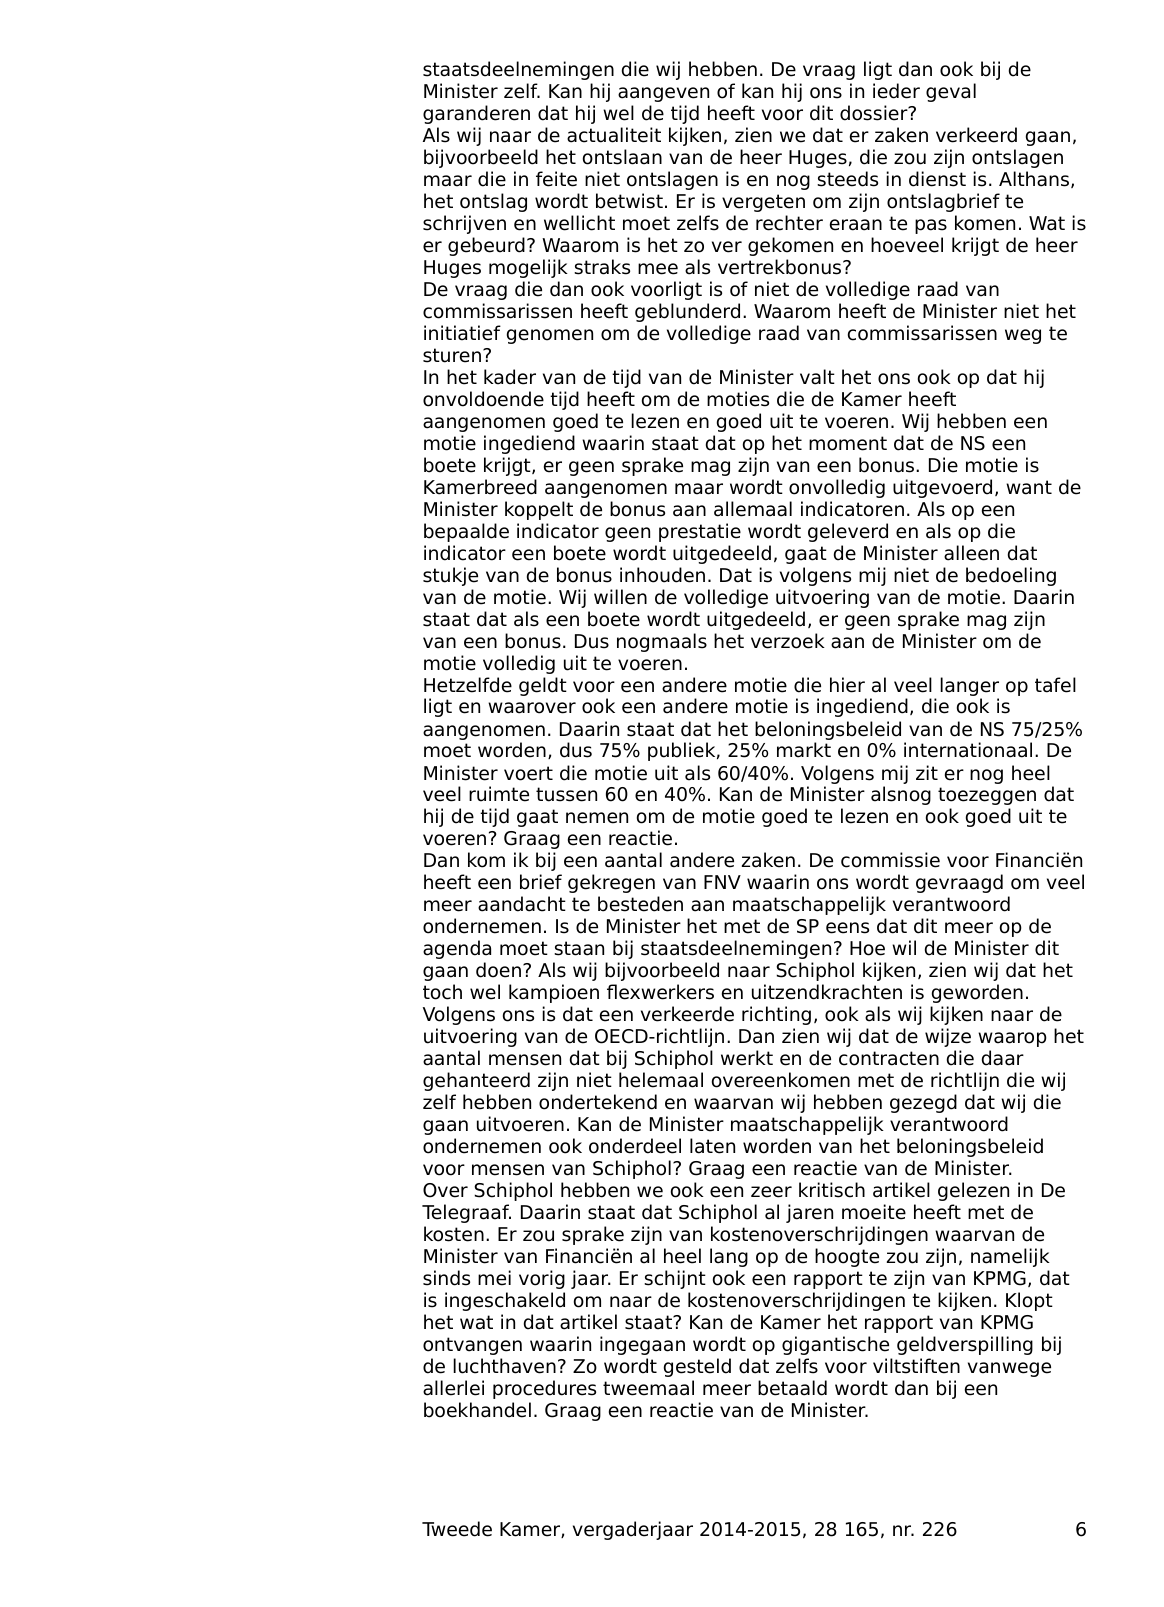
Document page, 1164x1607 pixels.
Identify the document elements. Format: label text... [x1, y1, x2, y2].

text Dan kom ik bij een aantal andere zaken. De commissie voor Financiën heeft een brief gekregen van FNV waarin ons wordt gevraagd om veel meer aandacht te besteden aan maatschappelijk verantwoord ondernemen. Is de Minister het met de SP eens dat dit meer op de agenda moet staan bij staatsdeelnemingen? Hoe wil de Minister dit gaan doen? Als wij bijvoorbeeld naar Schiphol kijken, zien wij dat het toch wel kampioen flexwerkers en uitzendkrachten is geworden. Volgens ons is dat een verkeerde richting, ook als wij kijken naar de uitvoering van de OECD-richtlijn. Dan zien wij dat de wijze waarop het aantal mensen dat bij Schiphol werkt en de contracten die daar gehanteerd zijn niet helemaal overeenkomen met de richtlijn die wij zelf hebben ondertekend en waarvan wij hebben gezegd dat wij die gaan uitvoeren. Kan de Minister maatschappelijk verantwoord ondernemen ook onderdeel laten worden van het beloningsbeleid voor mensen van Schiphol? Graag een reactie van de Minister. [422, 850, 1087, 1180]
text Hetzelfde geldt voor een andere motie die hier al veel langer op tafel ligt en waarover ook een andere motie is ingediend, die ook is aangenomen. Daarin staat dat het beloningsbeleid van de NS 75/25% moet worden, dus 75% publiek, 25% markt en 0% internationaal. De Minister voert die motie uit als 60/40%. Volgens mij zit er nog heel veel ruimte tussen 60 en 40%. Kan de Minister alsnog toezeggen dat hij de tijd gaat nemen om de motie goed te lezen en ook goed uit te voeren? Graag een reactie. [422, 674, 1087, 850]
text staatsdeelnemingen die wij hebben. De vraag ligt dan ook bij de Minister zelf. Kan hij aangeven of kan hij ons in ieder geval garanderen dat hij wel de tijd heeft voor dit dossier? [422, 59, 1087, 125]
text De vraag die dan ook voorligt is of niet de volledige raad van commissarissen heeft geblunderd. Waarom heeft de Minister niet het initiatief genomen om de volledige raad van commissarissen weg te sturen? [422, 279, 1087, 367]
text Als wij naar de actualiteit kijken, zien we dat er zaken verkeerd gaan, bijvoorbeeld het ontslaan van de heer Huges, die zou zijn ontslagen maar die in feite niet ontslagen is en nog steeds in dienst is. Althans, het ontslag wordt betwist. Er is vergeten om zijn ontslagbrief te schrijven en wellicht moet zelfs de rechter eraan te pas komen. Wat is er gebeurd? Waarom is het zo ver gekomen en hoeveel krijgt de heer Huges mogelijk straks mee als vertrekbonus? [422, 125, 1087, 279]
text Over Schiphol hebben we ook een zeer kritisch artikel gelezen in De Telegraaf. Daarin staat dat Schiphol al jaren moeite heeft met de kosten. Er zou sprake zijn van kostenoverschrijdingen waarvan de Minister van Financiën al heel lang op de hoogte zou zijn, namelijk sinds mei vorig jaar. Er schijnt ook een rapport te zijn van KPMG, dat is ingeschakeld om naar de kostenoverschrijdingen te kijken. Klopt het wat in dat artikel staat? Kan de Kamer het rapport van KPMG ontvangen waarin ingegaan wordt op gigantische geldverspilling bij de luchthaven? Zo wordt gesteld dat zelfs voor viltstiften vanwege allerlei procedures tweemaal meer betaald wordt dan bij een boekhandel. Graag een reactie van de Minister. [422, 1180, 1087, 1422]
text In het kader van de tijd van de Minister valt het ons ook op dat hij onvoldoende tijd heeft om de moties die de Kamer heeft aangenomen goed te lezen en goed uit te voeren. Wij hebben een motie ingediend waarin staat dat op het moment dat de NS een boete krijgt, er geen sprake mag zijn van een bonus. Die motie is Kamerbreed aangenomen maar wordt onvolledig uitgevoerd, want de Minister koppelt de bonus aan allemaal indicatoren. Als op een bepaalde indicator geen prestatie wordt geleverd en als op die indicator een boete wordt uitgedeeld, gaat de Minister alleen dat stukje van de bonus inhouden. Dat is volgens mij niet de bedoeling van de motie. Wij willen de volledige uitvoering van de motie. Daarin staat dat als een boete wordt uitgedeeld, er geen sprake mag zijn van een bonus. Dus nogmaals het verzoek aan de Minister om de motie volledig uit te voeren. [422, 367, 1087, 674]
